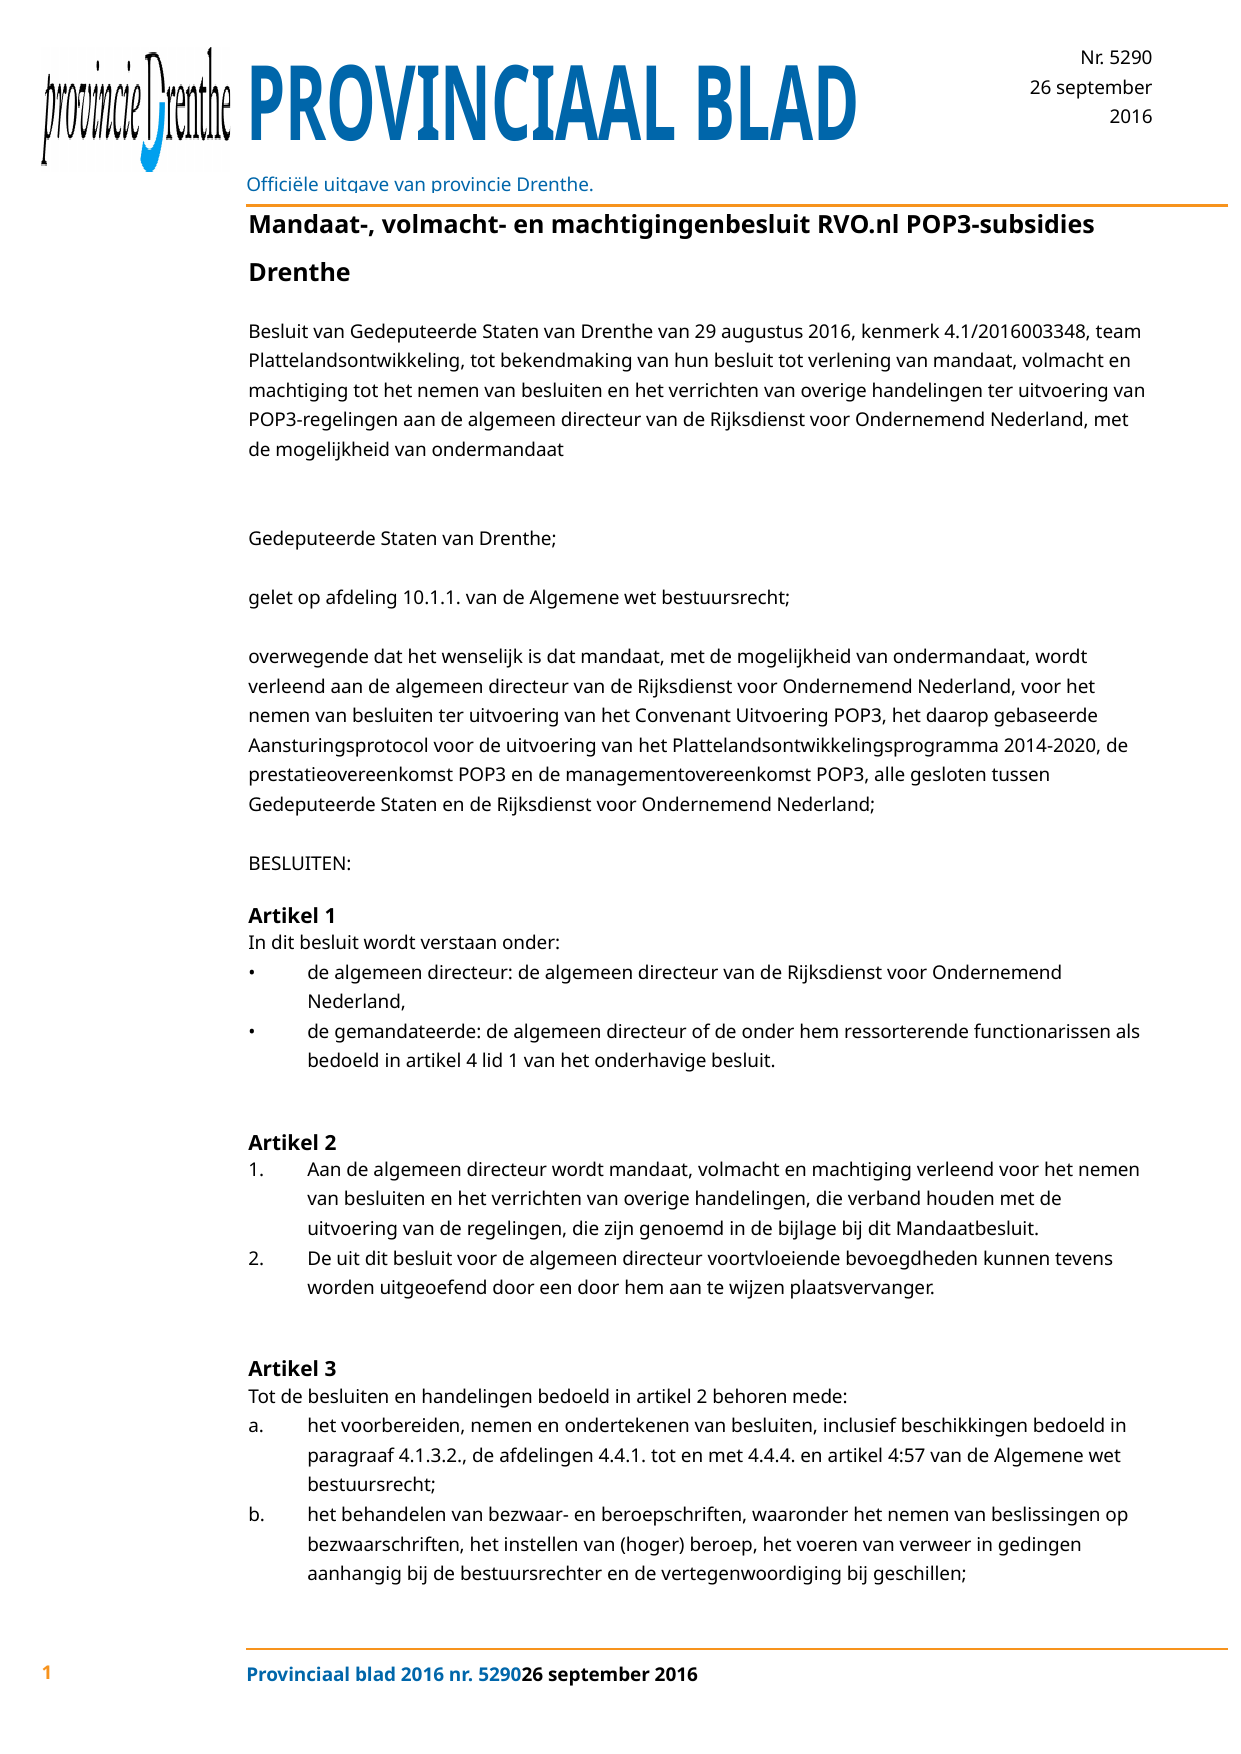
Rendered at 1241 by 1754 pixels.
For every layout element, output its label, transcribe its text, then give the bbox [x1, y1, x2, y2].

text Mandaat-, volmacht- en machtigingenbesluit RVO.nl POP3-subsidies Drenthe [248, 207, 1152, 288]
list de gemandateerde: de algemeen directeur of de onder hem ressorterende functionarissen als bedoeld in artikel 4 lid 1 van het onderhavige besluit. [248, 1018, 1152, 1073]
text gelet op afdeling 10.1.1. van de Algemene wet bestuursrecht; [248, 584, 1152, 610]
text BESLUITEN: [248, 850, 1152, 876]
picture [41, 47, 231, 172]
list de algemeen directeur: de algemeen directeur van de Rijksdienst voor Ondernemend Nederland, [248, 959, 1152, 1014]
text In dit besluit wordt verstaan onder: [248, 929, 1152, 955]
text Artikel 1 [248, 901, 1152, 929]
text Artikel 2 [248, 1128, 1152, 1156]
list het voorbereiden, nemen en ondertekenen van besluiten, inclusief beschikkingen bedoeld in paragraaf 4.1.3.2., de afdelingen 4.4.1. tot en met 4.4.4. en artikel 4:57 van de Algemene wet bestuursrecht; [248, 1412, 1152, 1497]
text overwegende dat het wenselijk is dat mandaat, met de mogelijkheid van ondermandaat, wordt verleend aan de algemeen directeur van de Rijksdienst voor Ondernemend Nederland, voor het nemen van besluiten ter uitvoering van het Convenant Uitvoering POP3, het daarop gebaseerde Aansturingsprotocol voor de uitvoering van het Plattelandsontwikkelingsprogramma 2014-2020, de prestatieovereenkomst POP3 en de managementovereenkomst POP3, alle gesloten tussen Gedeputeerde Staten en de Rijksdienst voor Ondernemend Nederland; [248, 643, 1152, 817]
text Tot de besluiten en handelingen bedoeld in artikel 2 behoren mede: [248, 1383, 1152, 1408]
list Aan de algemeen directeur wordt mandaat, volmacht en machtiging verleend voor het nemen van besluiten en het verrichten van overige handelingen, die verband houden met de uitvoering van de regelingen, die zijn genoemd in de bijlage bij dit Mandaatbesluit. [248, 1156, 1152, 1241]
text Gedeputeerde Staten van Drenthe; [248, 525, 1152, 551]
list De uit dit besluit voor de algemeen directeur voortvloeiende bevoegdheden kunnen tevens worden uitgeoefend door een door hem aan te wijzen plaatsvervanger. [248, 1245, 1152, 1300]
text Artikel 3 [248, 1354, 1152, 1383]
text Besluit van Gedeputeerde Staten van Drenthe van 29 augustus 2016, kenmerk 4.1/2016003348, team Plattelandsontwikkeling, tot bekendmaking van hun besluit tot verlening van mandaat, volmacht en machtiging tot het nemen van besluiten en het verrichten van overige handelingen ter uitvoering van POP3-regelingen aan de algemeen directeur van de Rijksdienst voor Ondernemend Nederland, met de mogelijkheid van ondermandaat [248, 318, 1152, 462]
list het behandelen van bezwaar- en beroepschriften, waaronder het nemen van beslissingen op bezwaarschriften, het instellen van (hoger) beroep, het voeren van verweer in gedingen aanhangig bij de bestuursrechter en de vertegenwoordiging bij geschillen; [248, 1501, 1152, 1586]
